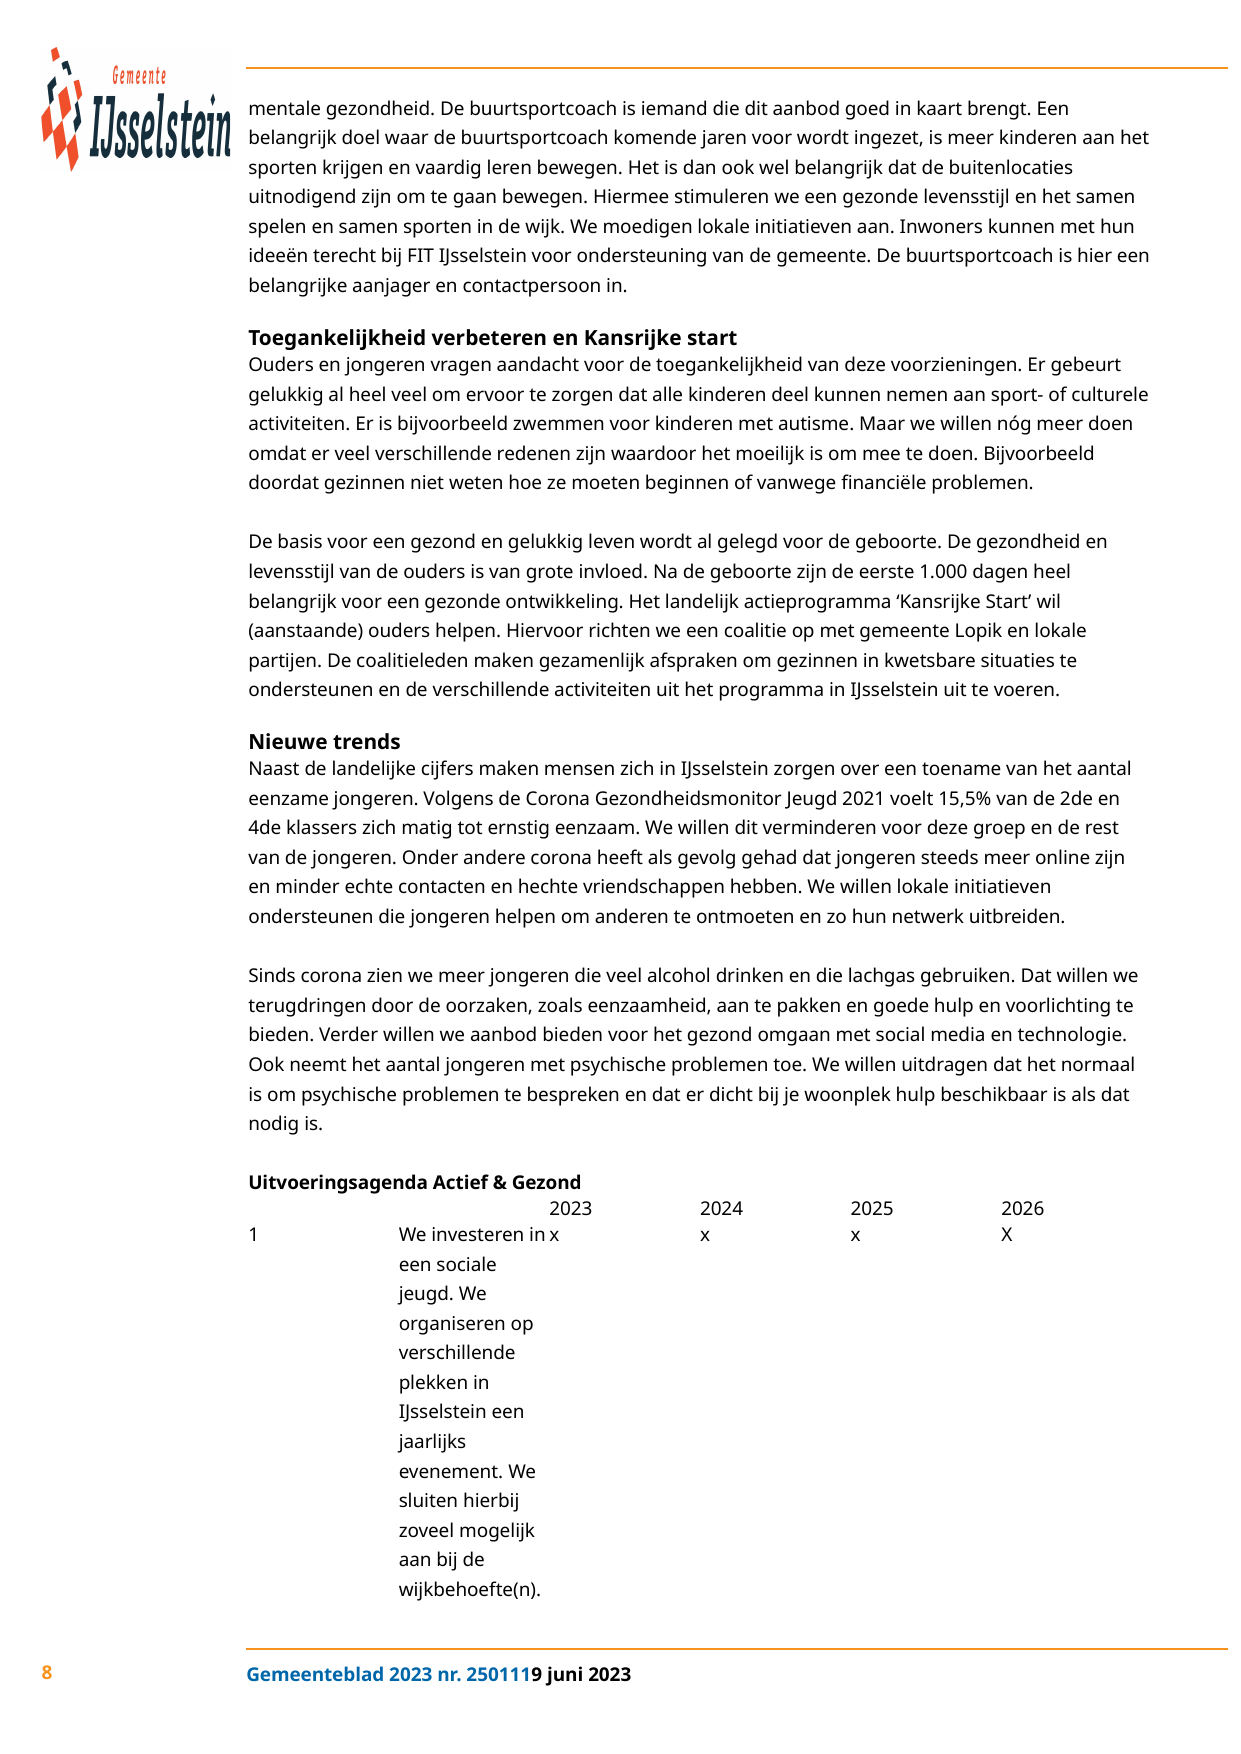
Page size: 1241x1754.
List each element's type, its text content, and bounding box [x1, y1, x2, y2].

text Nieuwe trends [248, 727, 1152, 755]
table_cell x [700, 1221, 850, 1602]
text Naast de landelijke cijfers maken mensen zich in IJsselstein zorgen over een toename van het aantal eenzame jongeren. Volgens de Corona Gezondheidsmonitor Jeugd 2021 voelt 15,5% van de 2de en 4de klassers zich matig tot ernstig eenzaam. We willen dit verminderen voor deze groep en de rest van de jongeren. Onder andere corona heeft als gevolg gehad dat jongeren steeds meer online zijn en minder echte contacten en hechte vriendschappen hebben. We willen lokale initiatieven ondersteunen die jongeren helpen om anderen te ontmoeten en zo hun netwerk uitbreiden. [248, 755, 1152, 929]
text Toegankelijkheid verbeteren en Kansrijke start [248, 323, 1152, 351]
table_header 2023 [549, 1195, 700, 1221]
table_header [248, 1195, 398, 1221]
table_cell X [1001, 1221, 1152, 1602]
text De basis voor een gezond en gelukkig leven wordt al gelegd voor de geboorte. De gezondheid en levensstijl van de ouders is van grote invloed. Na de geboorte zijn de eerste 1.000 dagen heel belangrijk voor een gezonde ontwikkeling. Het landelijk actieprogramma ‘Kansrijke Start’ wil (aanstaande) ouders helpen. Hiervoor richten we een coalitie op met gemeente Lopik en lokale partijen. De coalitieleden maken gezamenlijk afspraken om gezinnen in kwetsbare situaties te ondersteunen en de verschillende activiteiten uit het programma in IJsselstein uit te voeren. [248, 529, 1152, 702]
table_cell 1 [248, 1221, 398, 1602]
table_header 2024 [700, 1195, 850, 1221]
table_cell x [850, 1221, 1001, 1602]
text Sinds corona zien we meer jongeren die veel alcohol drinken en die lachgas gebruiken. Dat willen we terugdringen door de oorzaken, zoals eenzaamheid, aan te pakken en goede hulp en voorlichting te bieden. Verder willen we aanbod bieden voor het gezond omgaan met social media en technologie. Ook neemt het aantal jongeren met psychische problemen toe. We willen uitdragen dat het normaal is om psychische problemen te bespreken en dat er dicht bij je woonplek hulp beschikbaar is als dat nodig is. [248, 962, 1152, 1136]
text mentale gezondheid. De buurtsportcoach is iemand die dit aanbod goed in kaart brengt. Een belangrijk doel waar de buurtsportcoach komende jaren voor wordt ingezet, is meer kinderen aan het sporten krijgen en vaardig leren bewegen. Het is dan ook wel belangrijk dat de buitenlocaties uitnodigend zijn om te gaan bewegen. Hiermee stimuleren we een gezonde levensstijl en het samen spelen en samen sporten in de wijk. We moedigen lokale initiatieven aan. Inwoners kunnen met hun ideeën terecht bij FIT IJsselstein voor ondersteuning van de gemeente. De buurtsportcoach is hier een belangrijke aanjager en contactpersoon in. [248, 95, 1152, 298]
table_cell x [549, 1221, 700, 1602]
table_header 2025 [850, 1195, 1001, 1221]
picture [41, 47, 231, 172]
table_cell We investeren in een sociale jeugd. We organiseren op verschillende plekken in IJsselstein een jaarlijks evenement. We sluiten hierbij zoveel mogelijk aan bij de wijkbehoefte(n). [399, 1221, 549, 1602]
table_header [399, 1195, 549, 1221]
text Ouders en jongeren vragen aandacht voor de toegankelijkheid van deze voorzieningen. Er gebeurt gelukkig al heel veel om ervoor te zorgen dat alle kinderen deel kunnen nemen aan sport- of culturele activiteiten. Er is bijvoorbeeld zwemmen voor kinderen met autisme. Maar we willen nóg meer doen omdat er veel verschillende redenen zijn waardoor het moeilijk is om mee te doen. Bijvoorbeeld doordat gezinnen niet weten hoe ze moeten beginnen of vanwege financiële problemen. [248, 351, 1152, 495]
table_header 2026 [1001, 1195, 1152, 1221]
text Uitvoeringsagenda Actief & Gezond [248, 1169, 1152, 1195]
